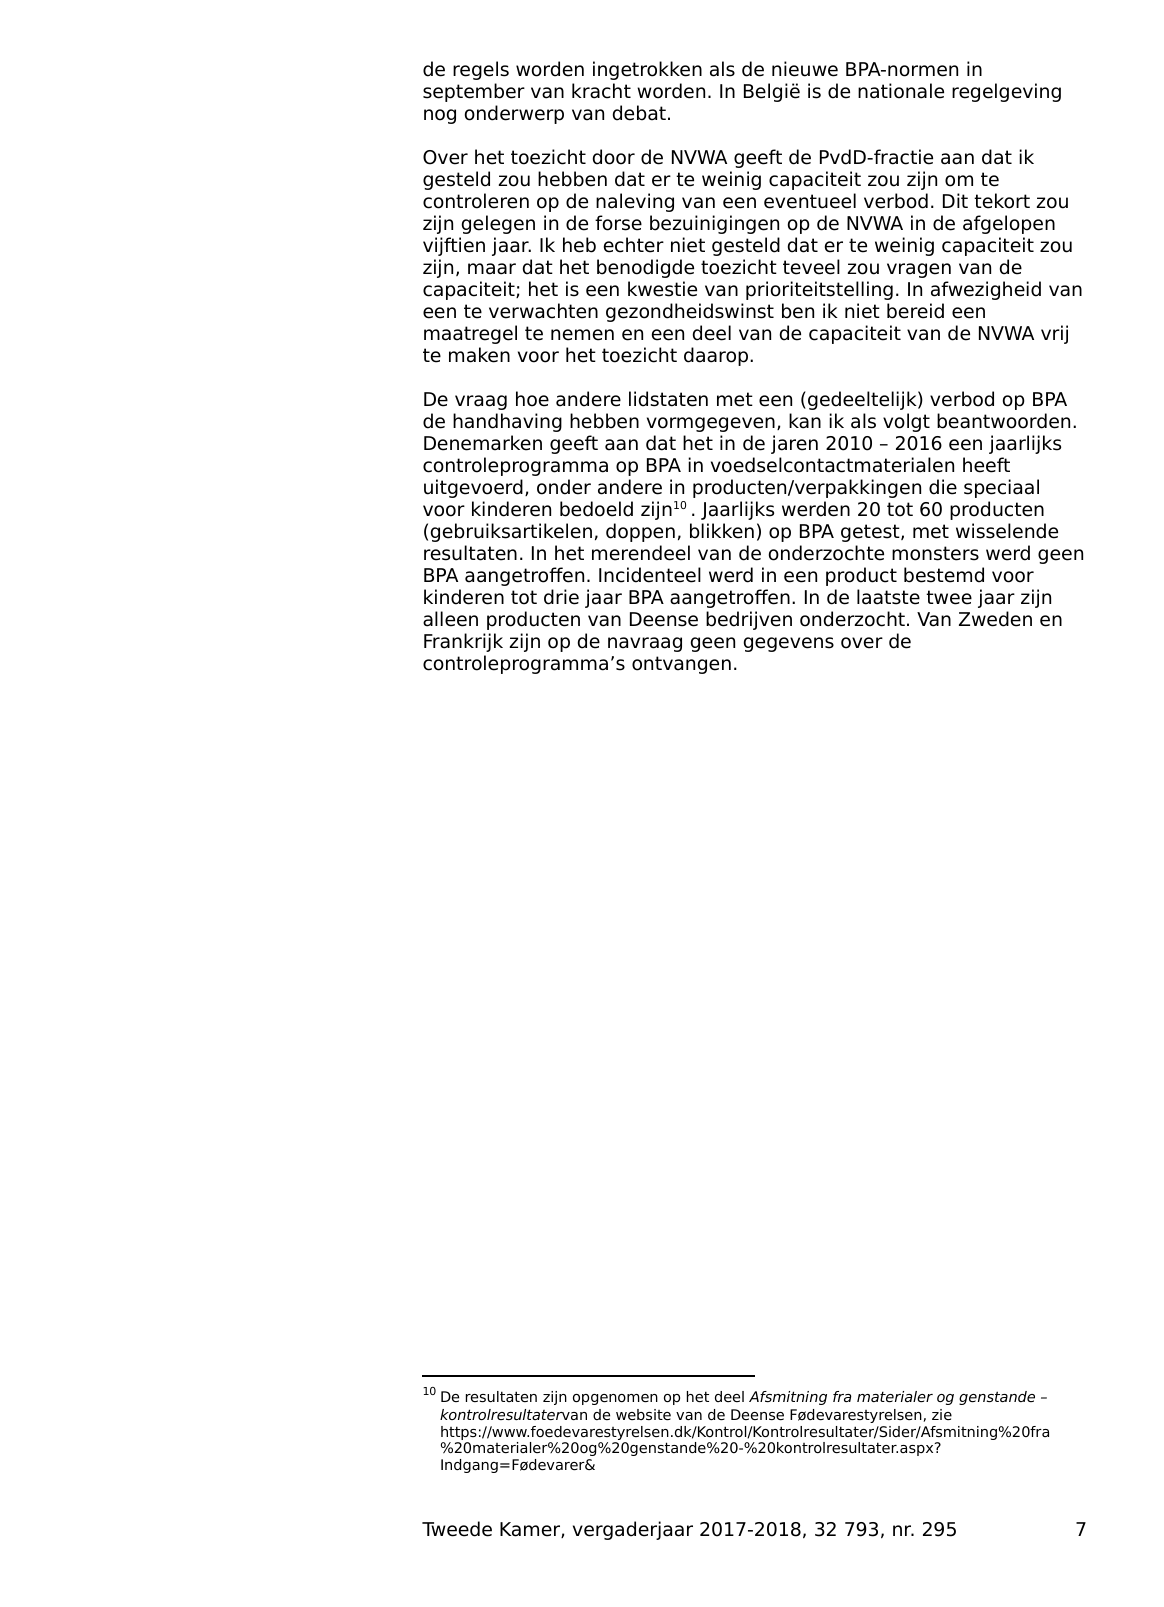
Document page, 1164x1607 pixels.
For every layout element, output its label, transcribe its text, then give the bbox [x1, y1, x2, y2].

text de regels worden ingetrokken als de nieuwe BPA-normen in september van kracht worden. In België is de nationale regelgeving nog onderwerp van debat. [422, 59, 1087, 125]
text De resultaten zijn opgenomen op het deel Afsmitning fra materialer og genstande – kontrolresultatervan de website van de Deense Fødevarestyrelsen, zie https://www.foedevarestyrelsen.dk/Kontrol/Kontrolresultater/Sider/Afsmitning%20fra%20materialer%20og%20genstande%20-%20kontrolresultater.aspx?Indgang=Fødevarer& [422, 1385, 1087, 1474]
text De vraag hoe andere lidstaten met een (gedeeltelijk) verbod op BPA de handhaving hebben vormgegeven, kan ik als volgt beantwoorden. Denemarken geeft aan dat het in de jaren 2010 – 2016 een jaarlijks controleprogramma op BPA in voedselcontactmaterialen heeft uitgevoerd, onder andere in producten/verpakkingen die speciaal voor kinderen bedoeld zijn. Jaarlijks werden 20 tot 60 producten (gebruiksartikelen, doppen, blikken) op BPA getest, met wisselende resultaten. In het merendeel van de onderzochte monsters werd geen BPA aangetroffen. Incidenteel werd in een product bestemd voor kinderen tot drie jaar BPA aangetroffen. In de laatste twee jaar zijn alleen producten van Deense bedrijven onderzocht. Van Zweden en Frankrijk zijn op de navraag geen gegevens over de controleprogramma’s ontvangen. [422, 389, 1087, 675]
text Over het toezicht door de NVWA geeft de PvdD-fractie aan dat ik gesteld zou hebben dat er te weinig capaciteit zou zijn om te controleren op de naleving van een eventueel verbod. Dit tekort zou zijn gelegen in de forse bezuinigingen op de NVWA in de afgelopen vijftien jaar. Ik heb echter niet gesteld dat er te weinig capaciteit zou zijn, maar dat het benodigde toezicht teveel zou vragen van de capaciteit; het is een kwestie van prioriteitstelling. In afwezigheid van een te verwachten gezondheidswinst ben ik niet bereid een maatregel te nemen en een deel van de capaciteit van de NVWA vrij te maken voor het toezicht daarop. [422, 147, 1087, 367]
